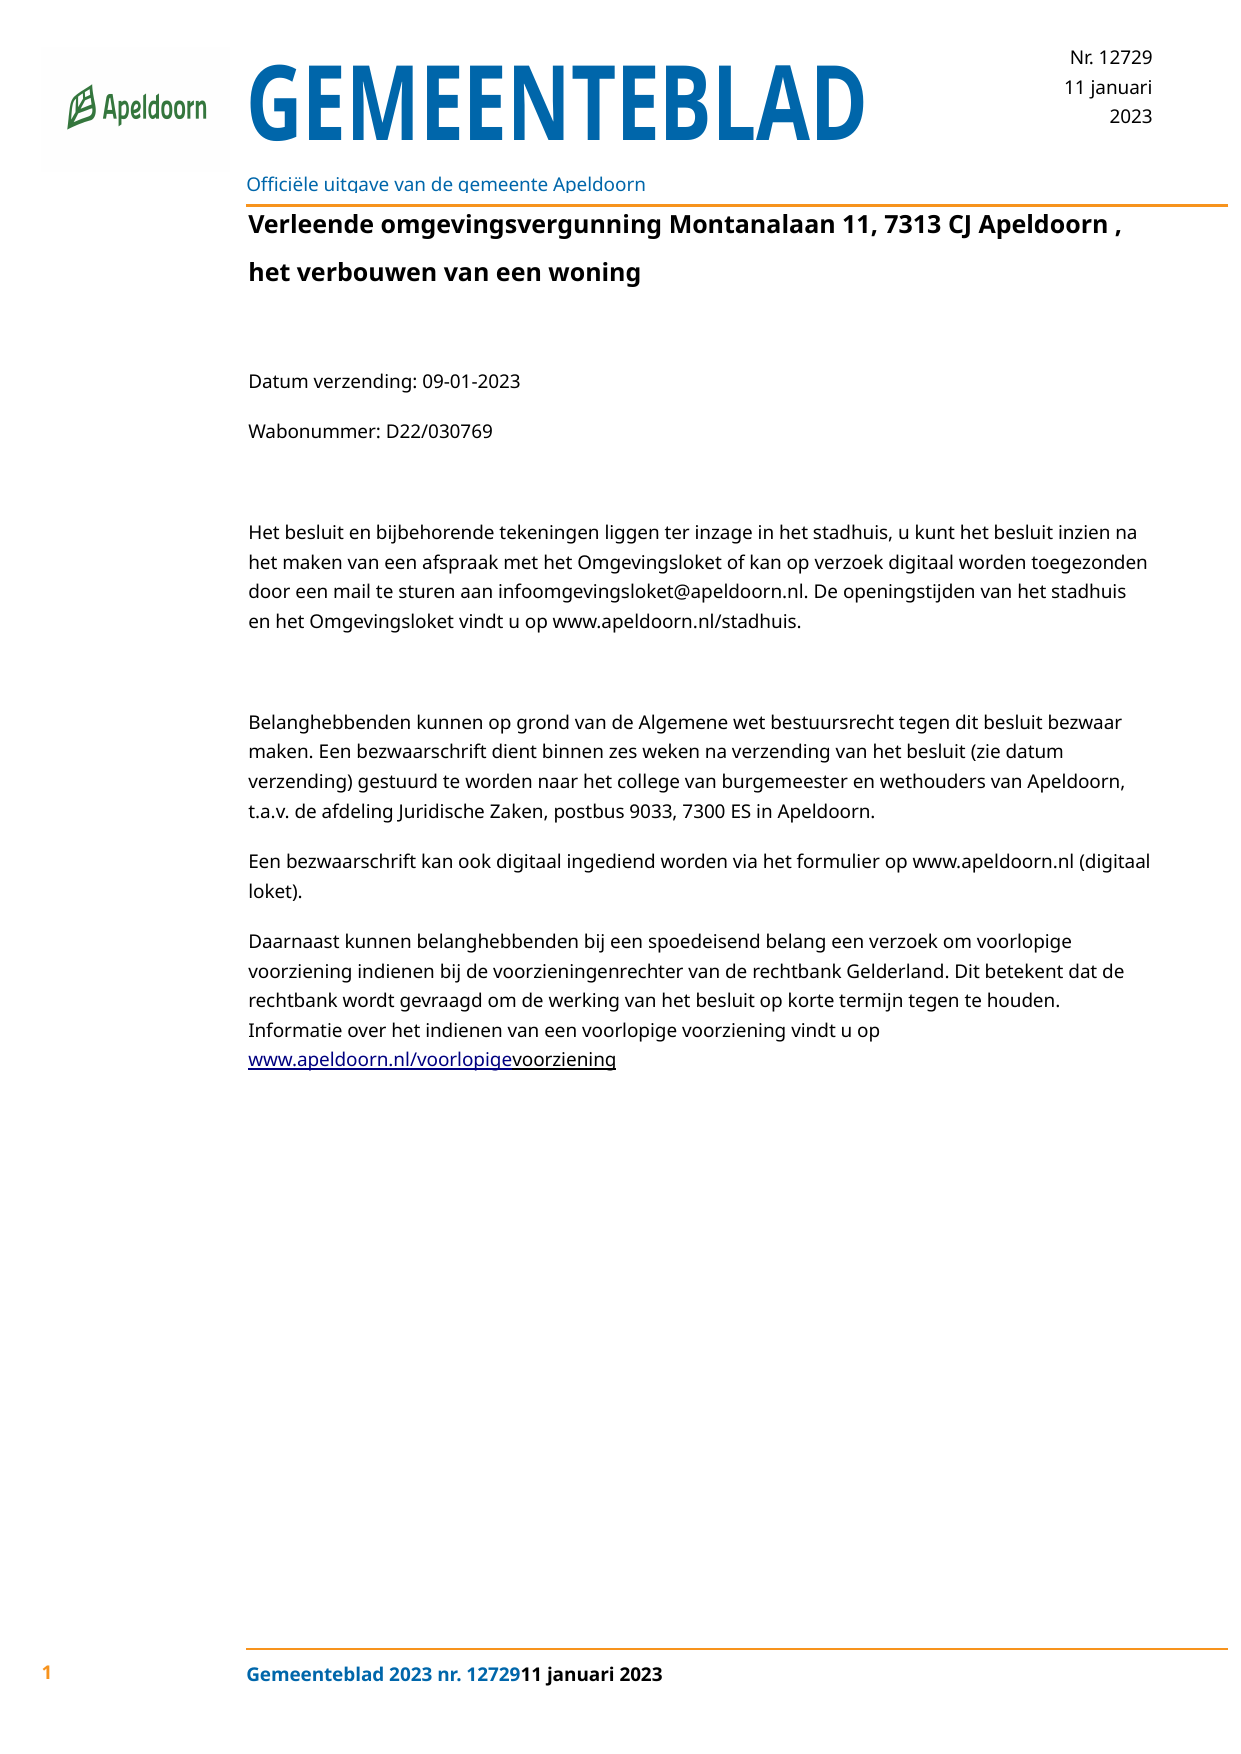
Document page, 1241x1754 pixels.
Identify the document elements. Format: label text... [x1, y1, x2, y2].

text Datum verzending: 09-01-2023 [248, 368, 1152, 394]
text Daarnaast kunnen belanghebbenden bij een spoedeisend belang een verzoek om voorlopige voorziening indienen bij de voorzieningenrechter van de rechtbank Gelderland. Dit betekent dat de rechtbank wordt gevraagd om de werking van het besluit op korte termijn tegen te houden. Informatie over het indienen van een voorlopige voorziening vindt u op www.apeldoorn.nl/voorlopigevoorziening [248, 928, 1152, 1072]
text Een bezwaarschrift kan ook digitaal ingediend worden via het formulier op www.apeldoorn.nl (digitaal loket). [248, 848, 1152, 904]
text Verleende omgevingsvergunning Montanalaan 11, 7313 CJ Apeldoorn , het verbouwen van een woning [248, 207, 1152, 288]
text Het besluit en bijbehorende tekeningen liggen ter inzage in het stadhuis, u kunt het besluit inzien na het maken van een afspraak met het Omgevingsloket of kan op verzoek digitaal worden toegezonden door een mail te sturen aan infoomgevingsloket@apeldoorn.nl. De openingstijden van het stadhuis en het Omgevingsloket vindt u op www.apeldoorn.nl/stadhuis. [248, 519, 1152, 634]
picture [41, 47, 231, 172]
text Wabonummer: D22/030769 [248, 419, 1152, 444]
text Belanghebbenden kunnen op grond van de Algemene wet bestuursrecht tegen dit besluit bezwaar maken. Een bezwaarschrift dient binnen zes weken na verzending van het besluit (zie datum verzending) gestuurd te worden naar het college van burgemeester en wethouders van Apeldoorn, t.a.v. de afdeling Juridische Zaken, postbus 9033, 7300 ES in Apeldoorn. [248, 709, 1152, 824]
